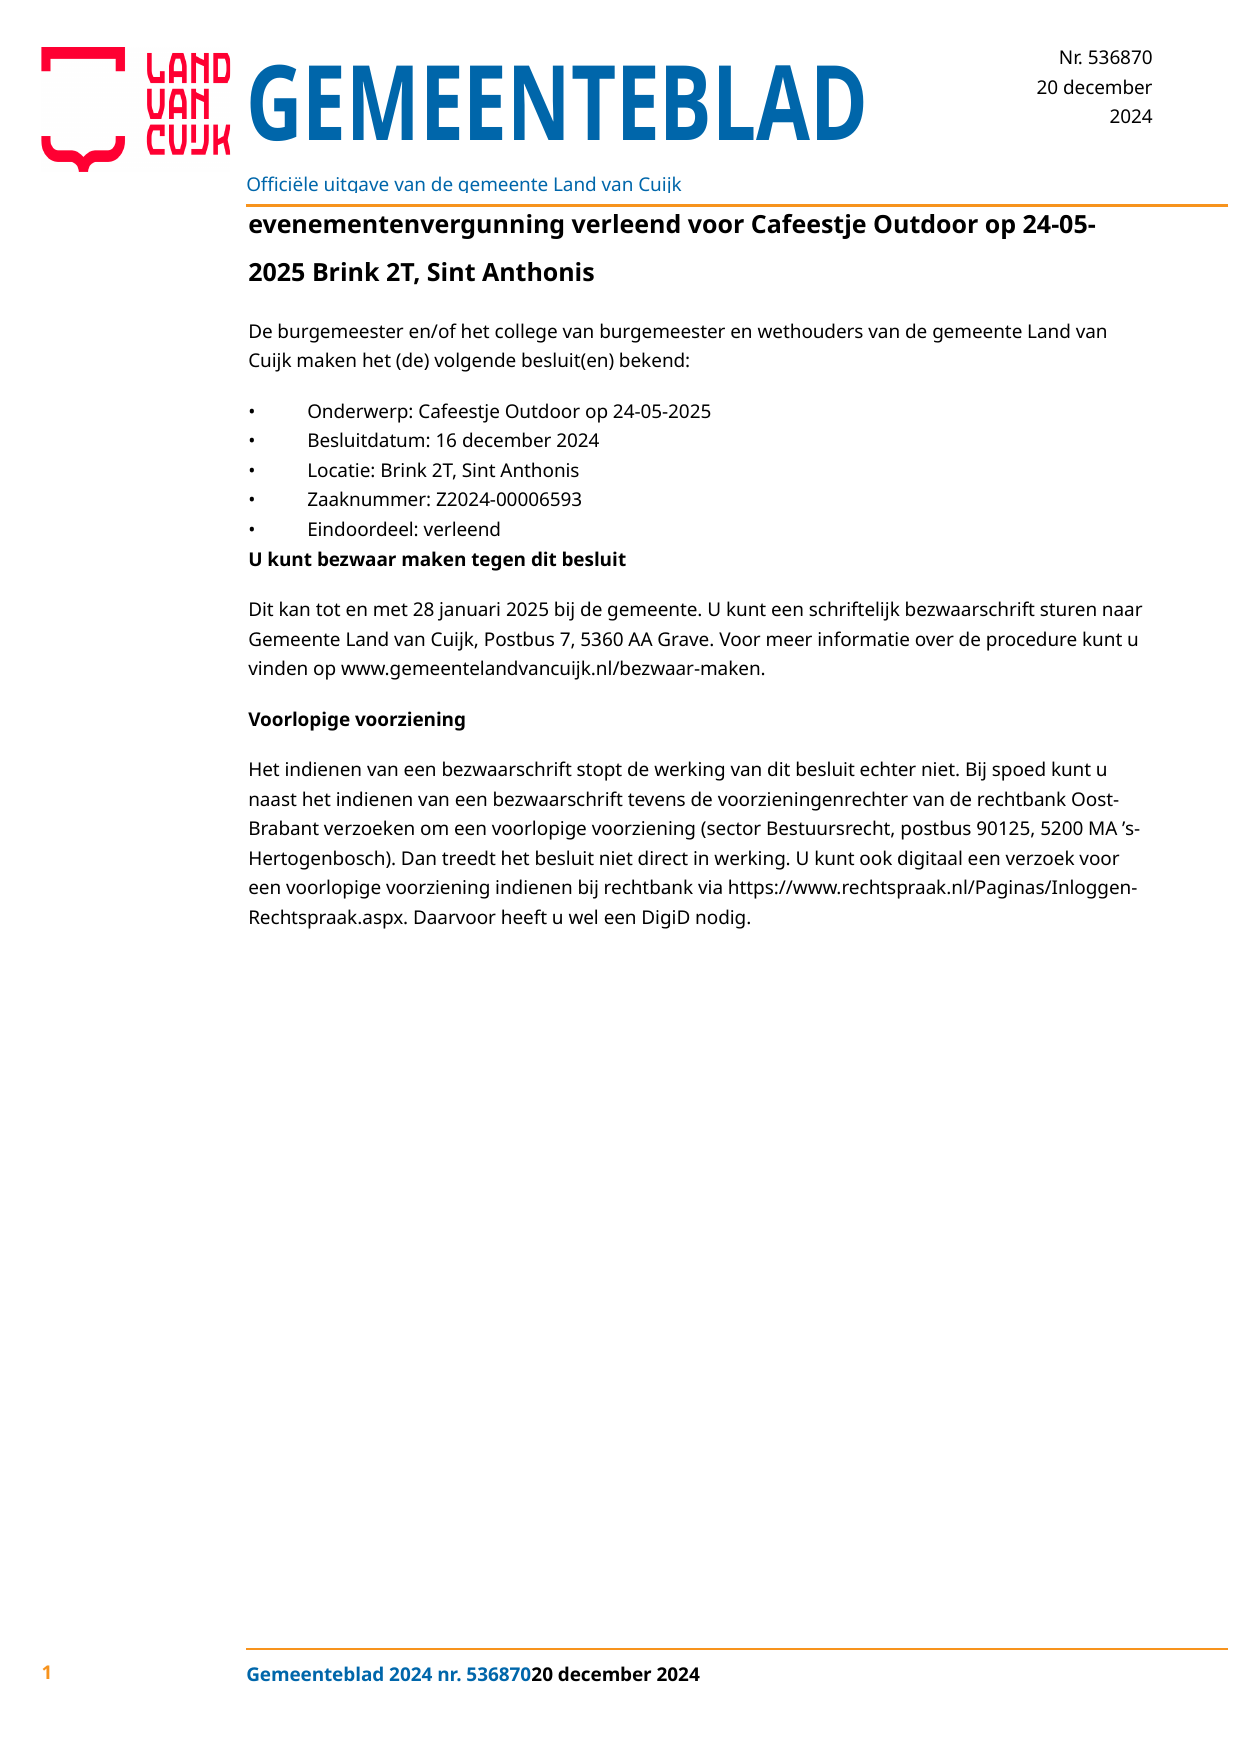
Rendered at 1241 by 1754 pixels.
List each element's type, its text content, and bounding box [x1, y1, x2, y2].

picture [41, 47, 231, 172]
list Locatie: Brink 2T, Sint Anthonis [248, 457, 1152, 483]
list Besluitdatum: 16 december 2024 [248, 427, 1152, 453]
text evenementenvergunning verleend voor Cafeestje Outdoor op 24-05-2025 Brink 2T, Sint Anthonis [248, 207, 1152, 288]
text De burgemeester en/of het college van burgemeester en wethouders van de gemeente Land van Cuijk maken het (de) volgende besluit(en) bekend: [248, 318, 1152, 373]
text Het indienen van een bezwaarschrift stopt de werking van dit besluit echter niet. Bij spoed kunt u naast het indienen van een bezwaarschrift tevens de voorzieningenrechter van de rechtbank Oost-Brabant verzoeken om een voorlopige voorziening (sector Bestuursrecht, postbus 90125, 5200 MA ’s-Hertogenbosch). Dan treedt het besluit niet direct in werking. U kunt ook digitaal een verzoek voor een voorlopige voorziening indienen bij rechtbank via https://www.rechtspraak.nl/Paginas/Inloggen-Rechtspraak.aspx. Daarvoor heeft u wel een DigiD nodig. [248, 756, 1152, 930]
list Zaaknummer: Z2024-00006593 [248, 487, 1152, 512]
list Eindoordeel: verleend [248, 516, 1152, 542]
text Dit kan tot en met 28 januari 2025 bij de gemeente. U kunt een schriftelijk bezwaarschrift sturen naar Gemeente Land van Cuijk, Postbus 7, 5360 AA Grave. Voor meer informatie over de procedure kunt u vinden op www.gemeentelandvancuijk.nl/bezwaar-maken. [248, 596, 1152, 681]
text U kunt bezwaar maken tegen dit besluit [248, 546, 1152, 572]
text Voorlopige voorziening [248, 706, 1152, 732]
list Onderwerp: Cafeestje Outdoor op 24-05-2025 [248, 398, 1152, 424]
